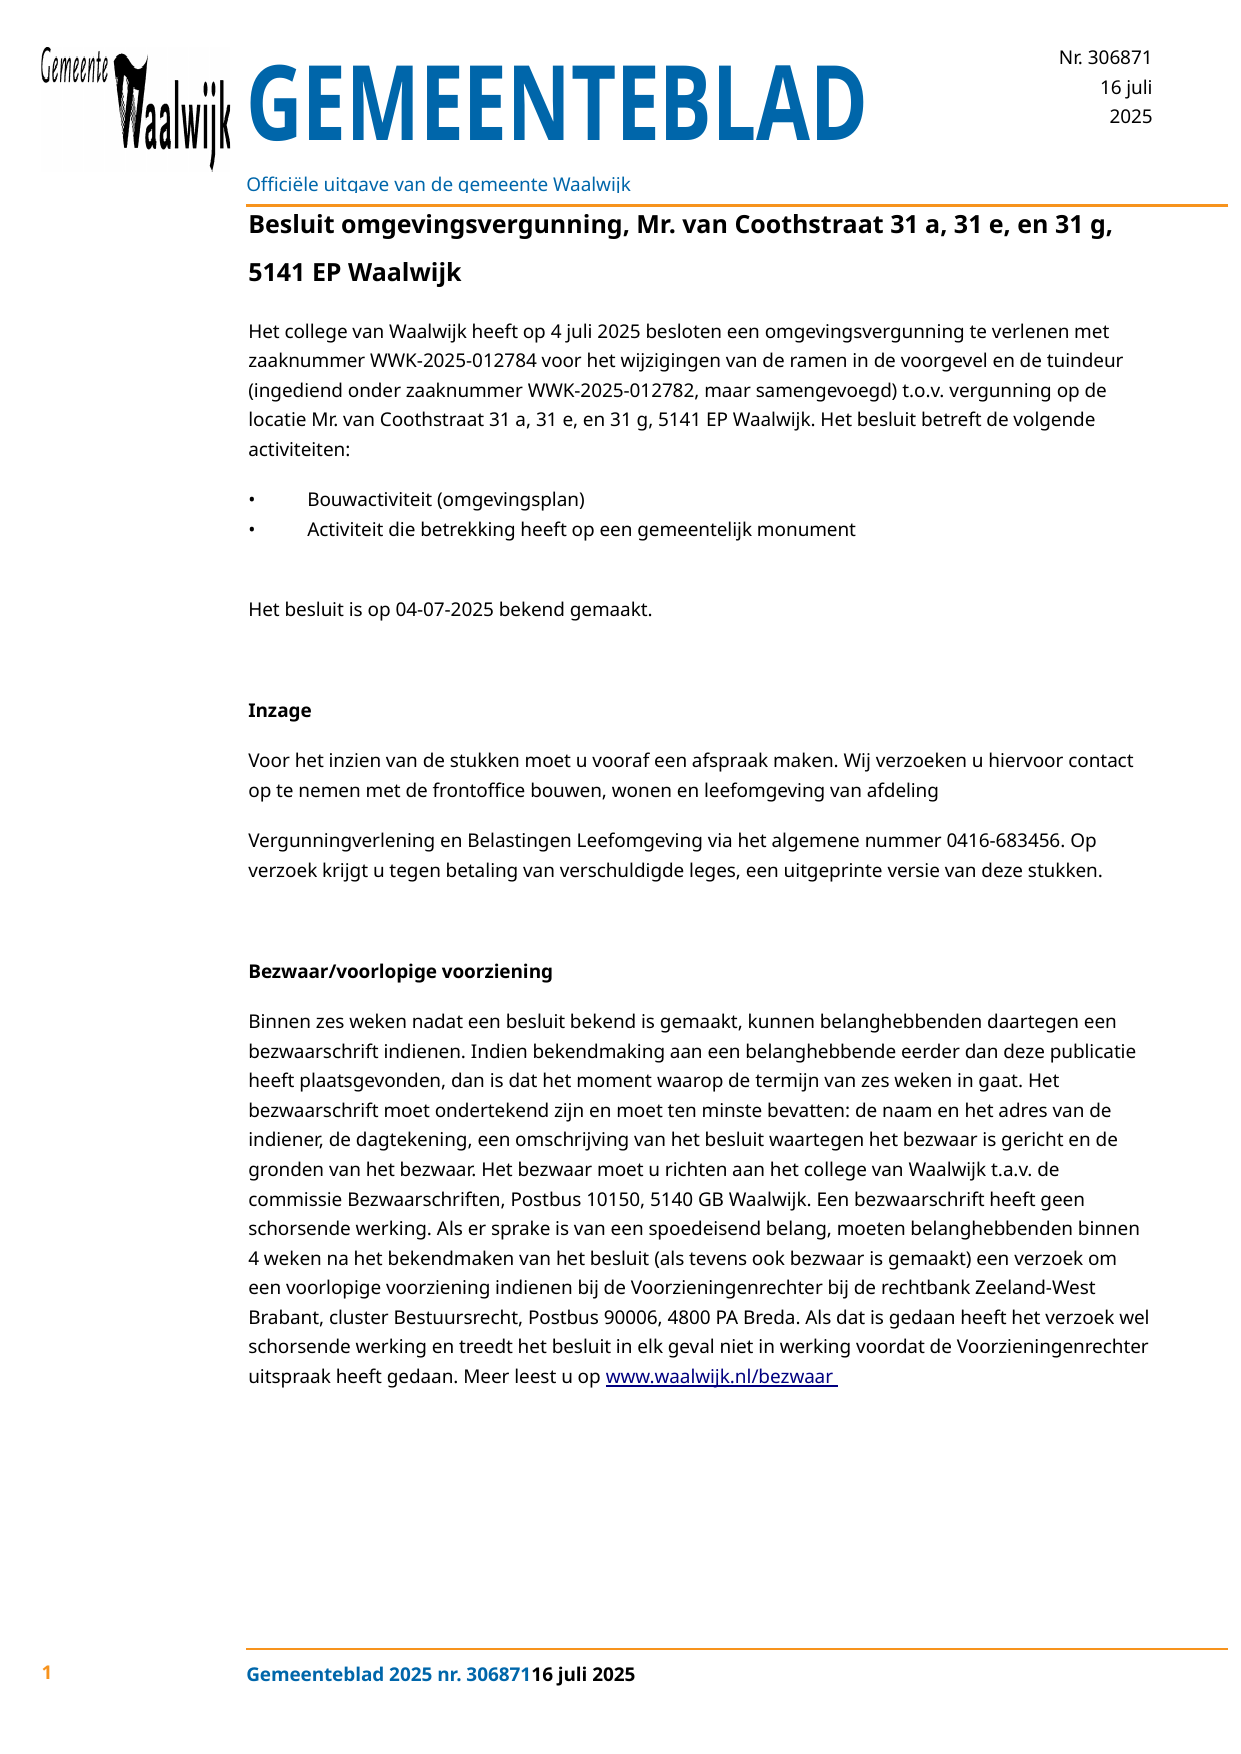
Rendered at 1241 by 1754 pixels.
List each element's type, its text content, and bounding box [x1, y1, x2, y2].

text Bezwaar/voorlopige voorziening [248, 958, 1152, 984]
text Vergunningverlening en Belastingen Leefomgeving via het algemene nummer 0416-683456. Op verzoek krijgt u tegen betaling van verschuldigde leges, een uitgeprinte versie van deze stukken. [248, 827, 1152, 883]
text Besluit omgevingsvergunning, Mr. van Coothstraat 31 a, 31 e, en 31 g, 5141 EP Waalwijk [248, 207, 1152, 288]
text Het college van Waalwijk heeft op 4 juli 2025 besloten een omgevingsvergunning te verlenen met zaaknummer WWK-2025-012784 voor het wijzigingen van de ramen in de voorgevel en de tuindeur (ingediend onder zaaknummer WWK-2025-012782, maar samengevoegd) t.o.v. vergunning op de locatie Mr. van Coothstraat 31 a, 31 e, en 31 g, 5141 EP Waalwijk. Het besluit betreft de volgende activiteiten: [248, 318, 1152, 462]
text Binnen zes weken nadat een besluit bekend is gemaakt, kunnen belanghebbenden daartegen een bezwaarschrift indienen. Indien bekendmaking aan een belanghebbende eerder dan deze publicatie heeft plaatsgevonden, dan is dat het moment waarop de termijn van zes weken in gaat. Het bezwaarschrift moet ondertekend zijn en moet ten minste bevatten: de naam en het adres van de indiener, de dagtekening, een omschrijving van het besluit waartegen het bezwaar is gericht en de gronden van het bezwaar. Het bezwaar moet u richten aan het college van Waalwijk t.a.v. de commissie Bezwaarschriften, Postbus 10150, 5140 GB Waalwijk. Een bezwaarschrift heeft geen schorsende werking. Als er sprake is van een spoedeisend belang, moeten belanghebbenden binnen 4 weken na het bekendmaken van het besluit (als tevens ook bezwaar is gemaakt) een verzoek om een voorlopige voorziening indienen bij de Voorzieningenrechter bij de rechtbank Zeeland-West Brabant, cluster Bestuursrecht, Postbus 90006, 4800 PA Breda. Als dat is gedaan heeft het verzoek wel schorsende werking en treedt het besluit in elk geval niet in werking voordat de Voorzieningenrechter uitspraak heeft gedaan. Meer leest u op www.waalwijk.nl/bezwaar [248, 1008, 1152, 1389]
picture [41, 47, 231, 172]
list Bouwactiviteit (omgevingsplan) [248, 487, 1152, 512]
list Activiteit die betrekking heeft op een gemeentelijk monument [248, 516, 1152, 542]
text Voor het inzien van de stukken moet u vooraf een afspraak maken. Wij verzoeken u hiervoor contact op te nemen met de frontoffice bouwen, wonen en leefomgeving van afdeling [248, 747, 1152, 803]
text Inzage [248, 697, 1152, 723]
text Het besluit is op 04-07-2025 bekend gemaakt. [248, 596, 1152, 622]
